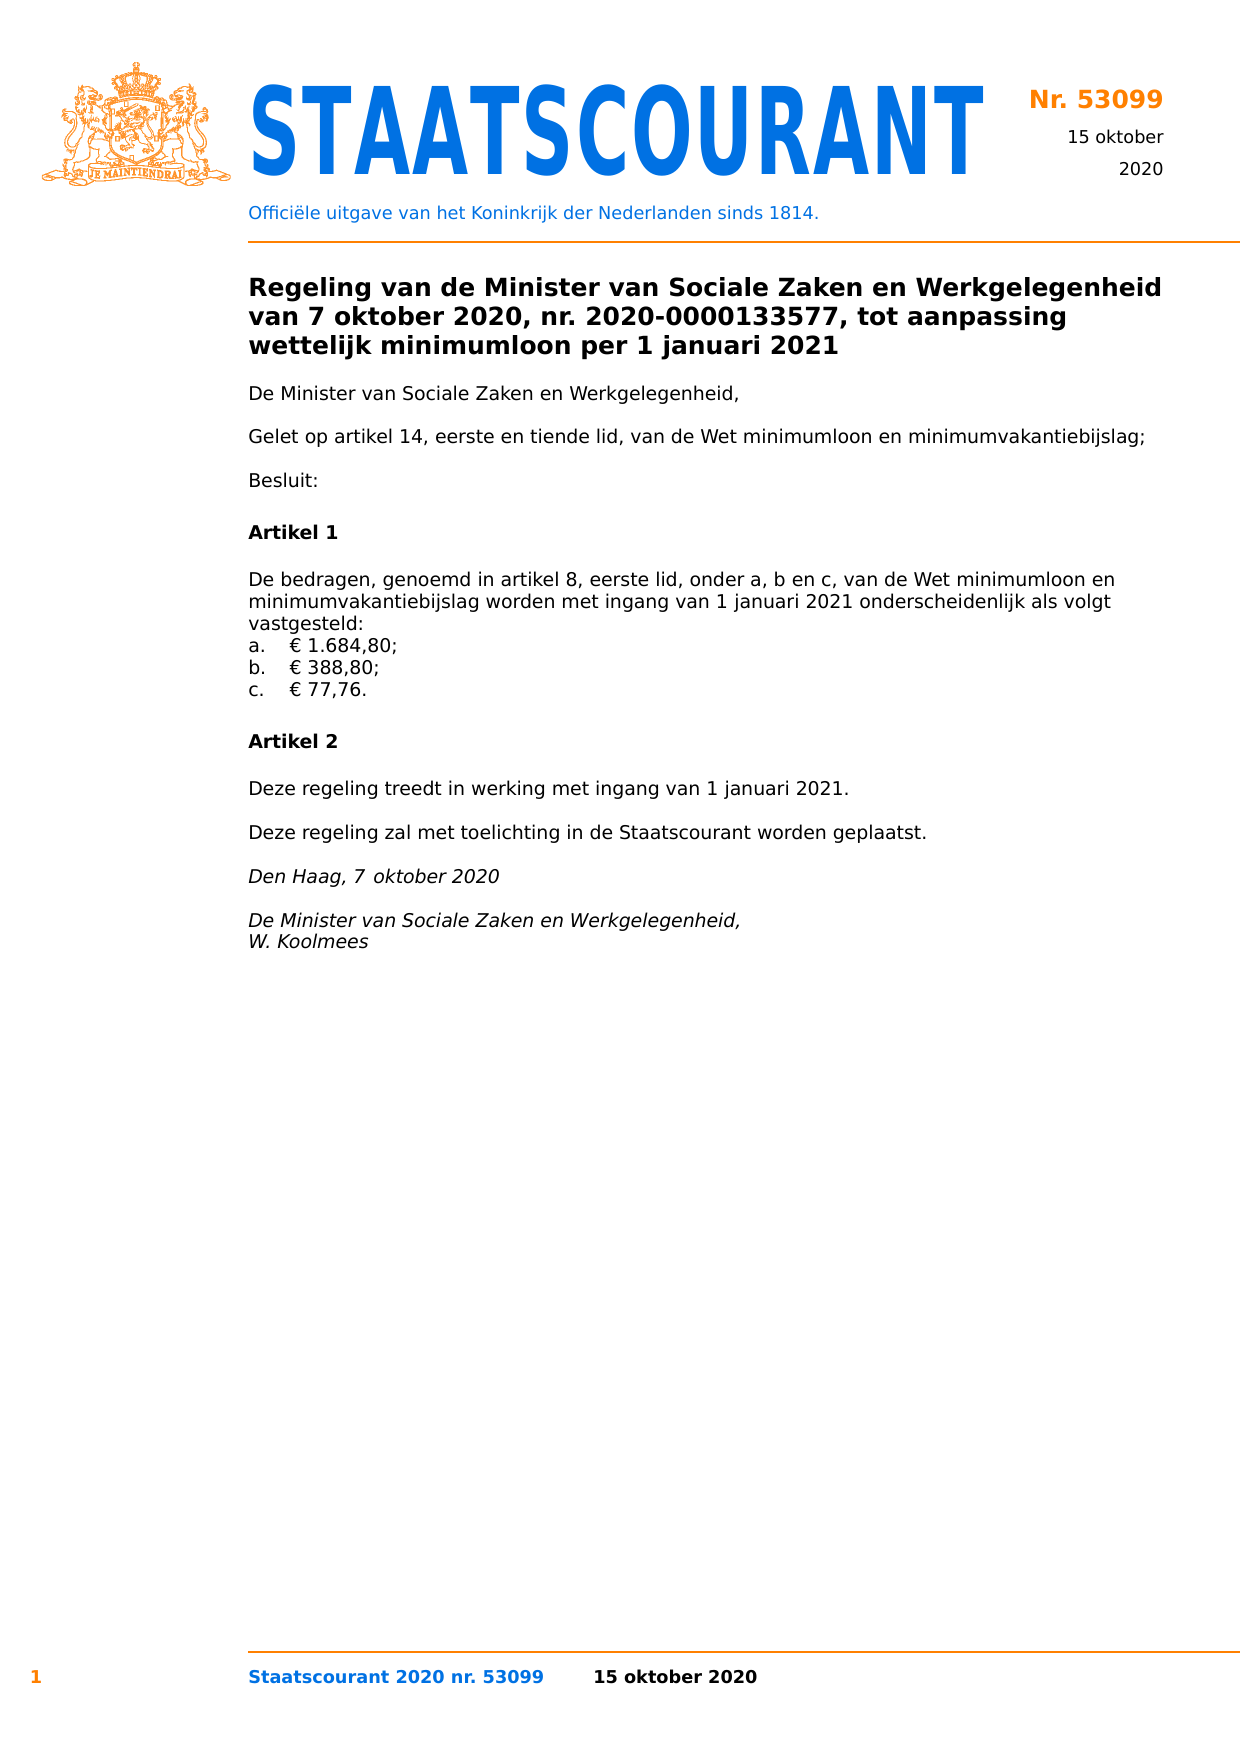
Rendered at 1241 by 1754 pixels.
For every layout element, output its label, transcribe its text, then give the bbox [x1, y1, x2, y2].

table_header STAATSCOURANT [248, 62, 998, 203]
text Gelet op artikel 14, eerste en tiende lid, van de Wet minimumloon en minimumvakantiebijslag; [248, 426, 1163, 448]
subtitle Artikel 2 [248, 731, 1163, 753]
text Deze regeling zal met toelichting in de Staatscourant worden geplaatst. [248, 822, 1163, 844]
table_cell 2020 [998, 153, 1240, 203]
text a. € 1.684,80; [248, 635, 1163, 657]
picture [41, 62, 231, 186]
table_cell 15 oktober [998, 121, 1240, 153]
text b. € 388,80; [248, 657, 1163, 679]
table_header Nr. 53099 [998, 62, 1240, 121]
subtitle Regeling van de Minister van Sociale Zaken en Werkgelegenheid van 7 oktober 2020, nr. 2020-0000133577, tot aanpassing wettelijk minimumloon per 1 januari 2021 [248, 273, 1163, 361]
subtitle Artikel 1 [248, 522, 1163, 544]
table_cell Officiële uitgave van het Koninkrijk der Nederlanden sinds 1814. [248, 203, 1240, 241]
text c. € 77,76. [248, 679, 1163, 701]
table_header [25, 62, 248, 241]
text De Minister van Sociale Zaken en Werkgelegenheid, [248, 382, 1163, 404]
text Den Haag, 7 oktober 2020 [248, 866, 1163, 888]
text Deze regeling treedt in werking met ingang van 1 januari 2021. [248, 778, 1163, 800]
text De bedragen, genoemd in artikel 8, eerste lid, onder a, b en c, van de Wet minimumloon en minimumvakantiebijslag worden met ingang van 1 januari 2021 onderscheidenlijk als volgt vastgesteld: [248, 569, 1163, 635]
text Besluit: [248, 470, 1163, 492]
text De Minister van Sociale Zaken en Werkgelegenheid, W. Koolmees [248, 909, 1163, 953]
